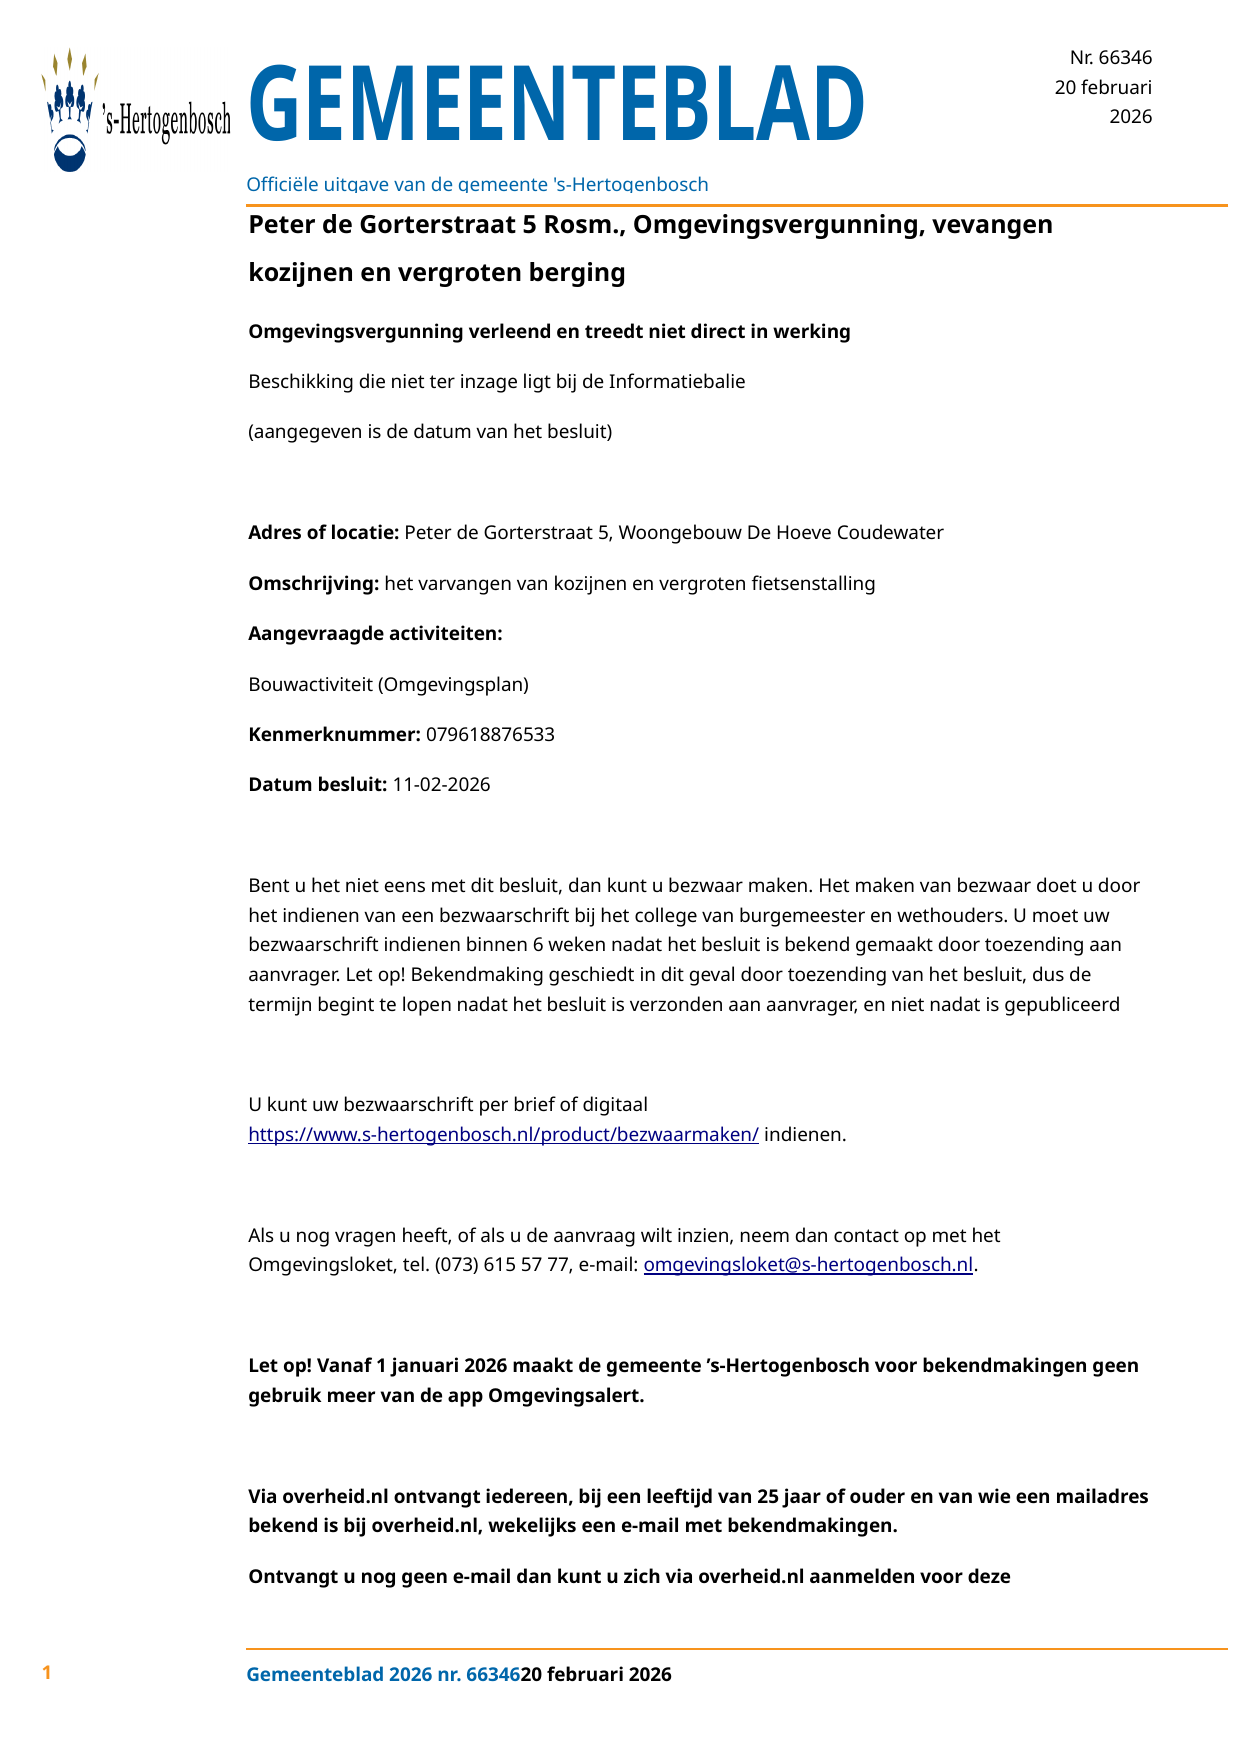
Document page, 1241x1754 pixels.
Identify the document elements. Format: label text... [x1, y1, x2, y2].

text U kunt uw bezwaarschrift per brief of digitaal https://www.s-hertogenbosch.nl/product/bezwaarmaken/ indienen. [248, 1092, 1152, 1147]
text Omgevingsvergunning verleend en treedt niet direct in werking [248, 318, 1152, 344]
text Adres of locatie: Peter de Gorterstraat 5, Woongebouw De Hoeve Coudewater [248, 519, 1152, 545]
text Omschrijving: het varvangen van kozijnen en vergroten fietsenstalling [248, 570, 1152, 596]
text Datum besluit: 11-02-2026 [248, 772, 1152, 797]
text Bouwactiviteit (Omgevingsplan) [248, 671, 1152, 697]
text Kenmerknummer: 079618876533 [248, 721, 1152, 747]
picture [41, 47, 231, 172]
text Beschikking die niet ter inzage ligt bij de Informatiebalie [248, 368, 1152, 394]
text Let op! Vanaf 1 januari 2026 maakt de gemeente ’s-Hertogenbosch voor bekendmakingen geen gebruik meer van de app Omgevingsalert. [248, 1352, 1152, 1408]
text Ontvangt u nog geen e-mail dan kunt u zich via overheid.nl aanmelden voor deze [248, 1563, 1152, 1589]
text Aangevraagde activiteiten: [248, 620, 1152, 646]
text Via overheid.nl ontvangt iedereen, bij een leeftijd van 25 jaar of ouder en van wie een mailadres bekend is bij overheid.nl, wekelijks een e-mail met bekendmakingen. [248, 1483, 1152, 1538]
text Als u nog vragen heeft, of als u de aanvraag wilt inzien, neem dan contact op met het Omgevingsloket, tel. (073) 615 57 77, e-mail: omgevingsloket@s-hertogenbosch.nl. [248, 1222, 1152, 1277]
text (aangegeven is de datum van het besluit) [248, 419, 1152, 444]
text Bent u het niet eens met dit besluit, dan kunt u bezwaar maken. Het maken van bezwaar doet u door het indienen van een bezwaarschrift bij het college van burgemeester en wethouders. U moet uw bezwaarschrift indienen binnen 6 weken nadat het besluit is bekend gemaakt door toezending aan aanvrager. Let op! Bekendmaking geschiedt in dit geval door toezending van het besluit, dus de termijn begint te lopen nadat het besluit is verzonden aan aanvrager, en niet nadat is gepubliceerd [248, 872, 1152, 1017]
text Peter de Gorterstraat 5 Rosm., Omgevingsvergunning, vevangen kozijnen en vergroten berging [248, 207, 1152, 288]
